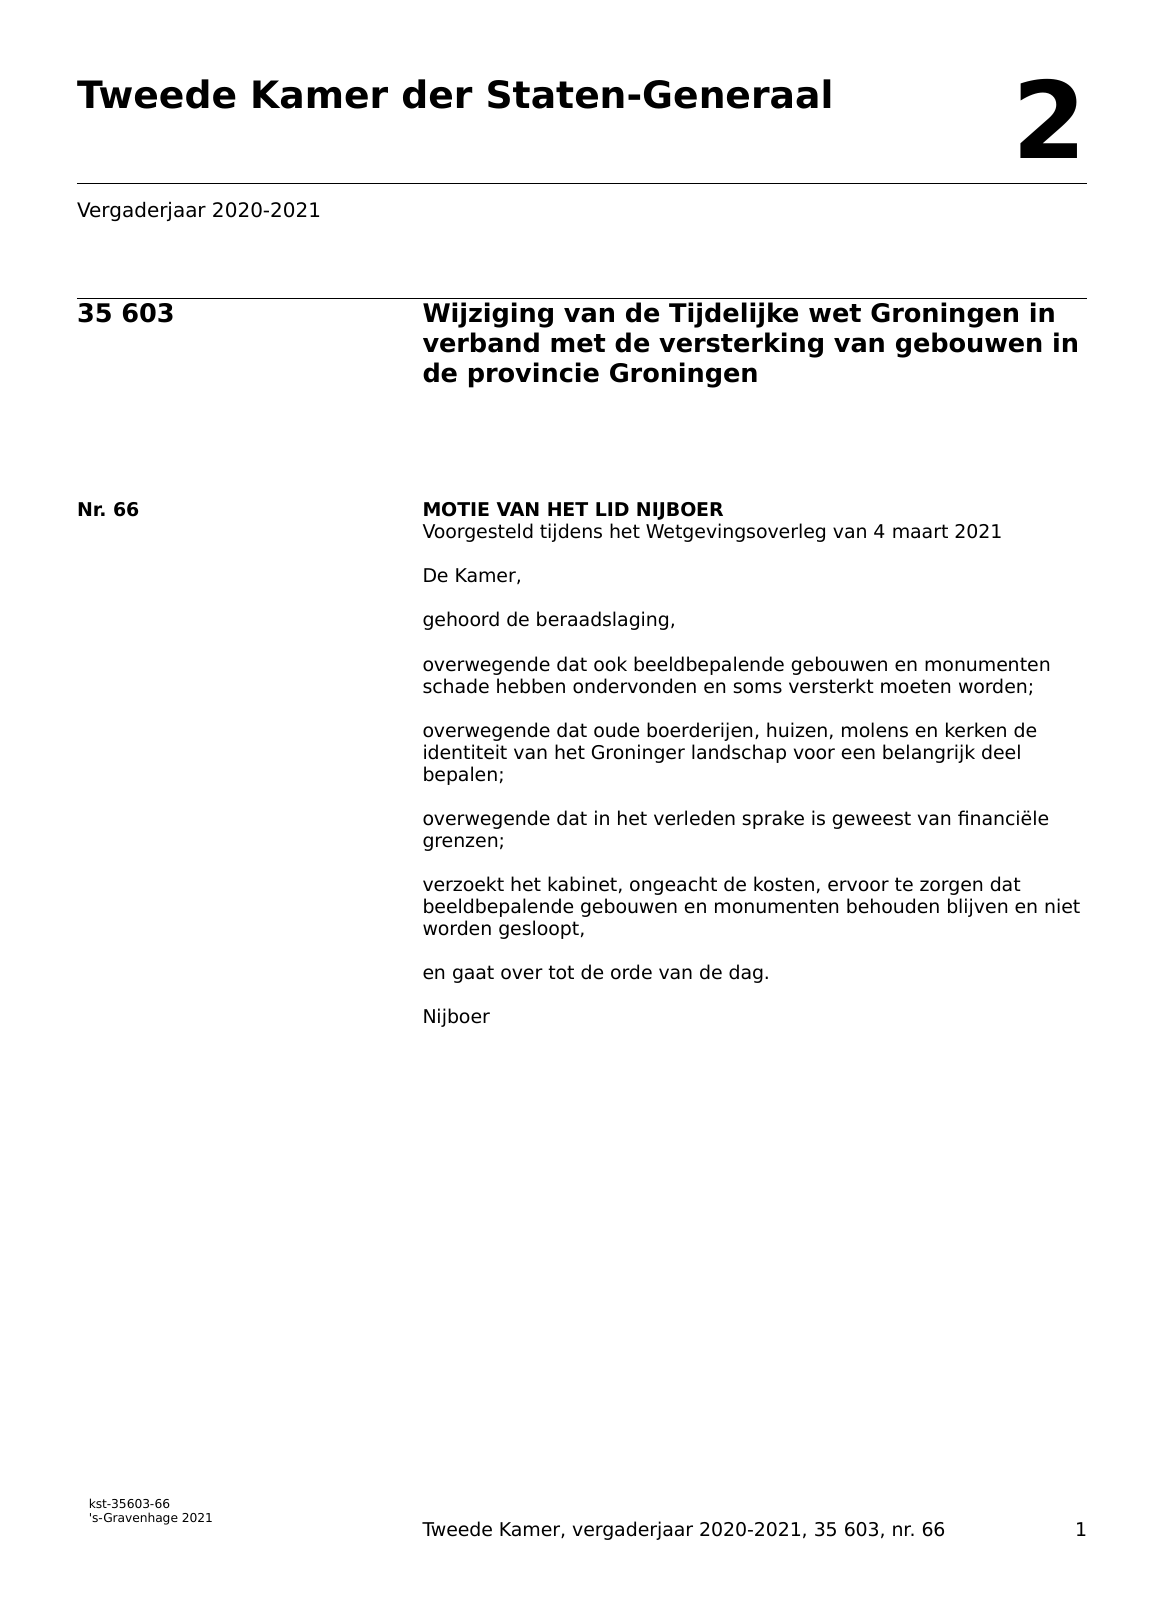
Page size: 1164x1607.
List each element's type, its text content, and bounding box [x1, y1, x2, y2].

subtitle 35 603 Wijziging van de Tijdelijke wet Groningen in verband met de versterking van gebouwen in de provincie Groningen [77, 299, 1087, 388]
text gehoord de beraadslaging, [422, 609, 1087, 631]
text 's-Gravenhage 2021 [88, 1511, 323, 1525]
text Nijboer [422, 1006, 1087, 1028]
table_header Tweede Kamer der Staten-Generaal [77, 59, 886, 183]
text overwegende dat in het verleden sprake is geweest van financiële grenzen; [422, 808, 1087, 852]
text verzoekt het kabinet, ongeacht de kosten, ervoor te zorgen dat beeldbepalende gebouwen en monumenten behouden blijven en niet worden gesloopt, [422, 874, 1087, 940]
text De Kamer, [422, 565, 1087, 587]
text kst-35603-66 [88, 1497, 323, 1511]
text overwegende dat ook beeldbepalende gebouwen en monumenten schade hebben ondervonden en soms versterkt moeten worden; [422, 653, 1087, 697]
text overwegende dat oude boerderijen, huizen, molens en kerken de identiteit van het Groninger landschap voor een belangrijk deel bepalen; [422, 720, 1087, 786]
table_header 2 [886, 59, 1087, 183]
subtitle Nr. 66 MOTIE VAN HET LID NIJBOER [77, 499, 1087, 521]
text Voorgesteld tijdens het Wetgevingsoverleg van 4 maart 2021 [422, 521, 1087, 543]
text en gaat over tot de orde van de dag. [422, 962, 1087, 984]
table_cell Vergaderjaar 2020-2021 [77, 184, 1087, 298]
